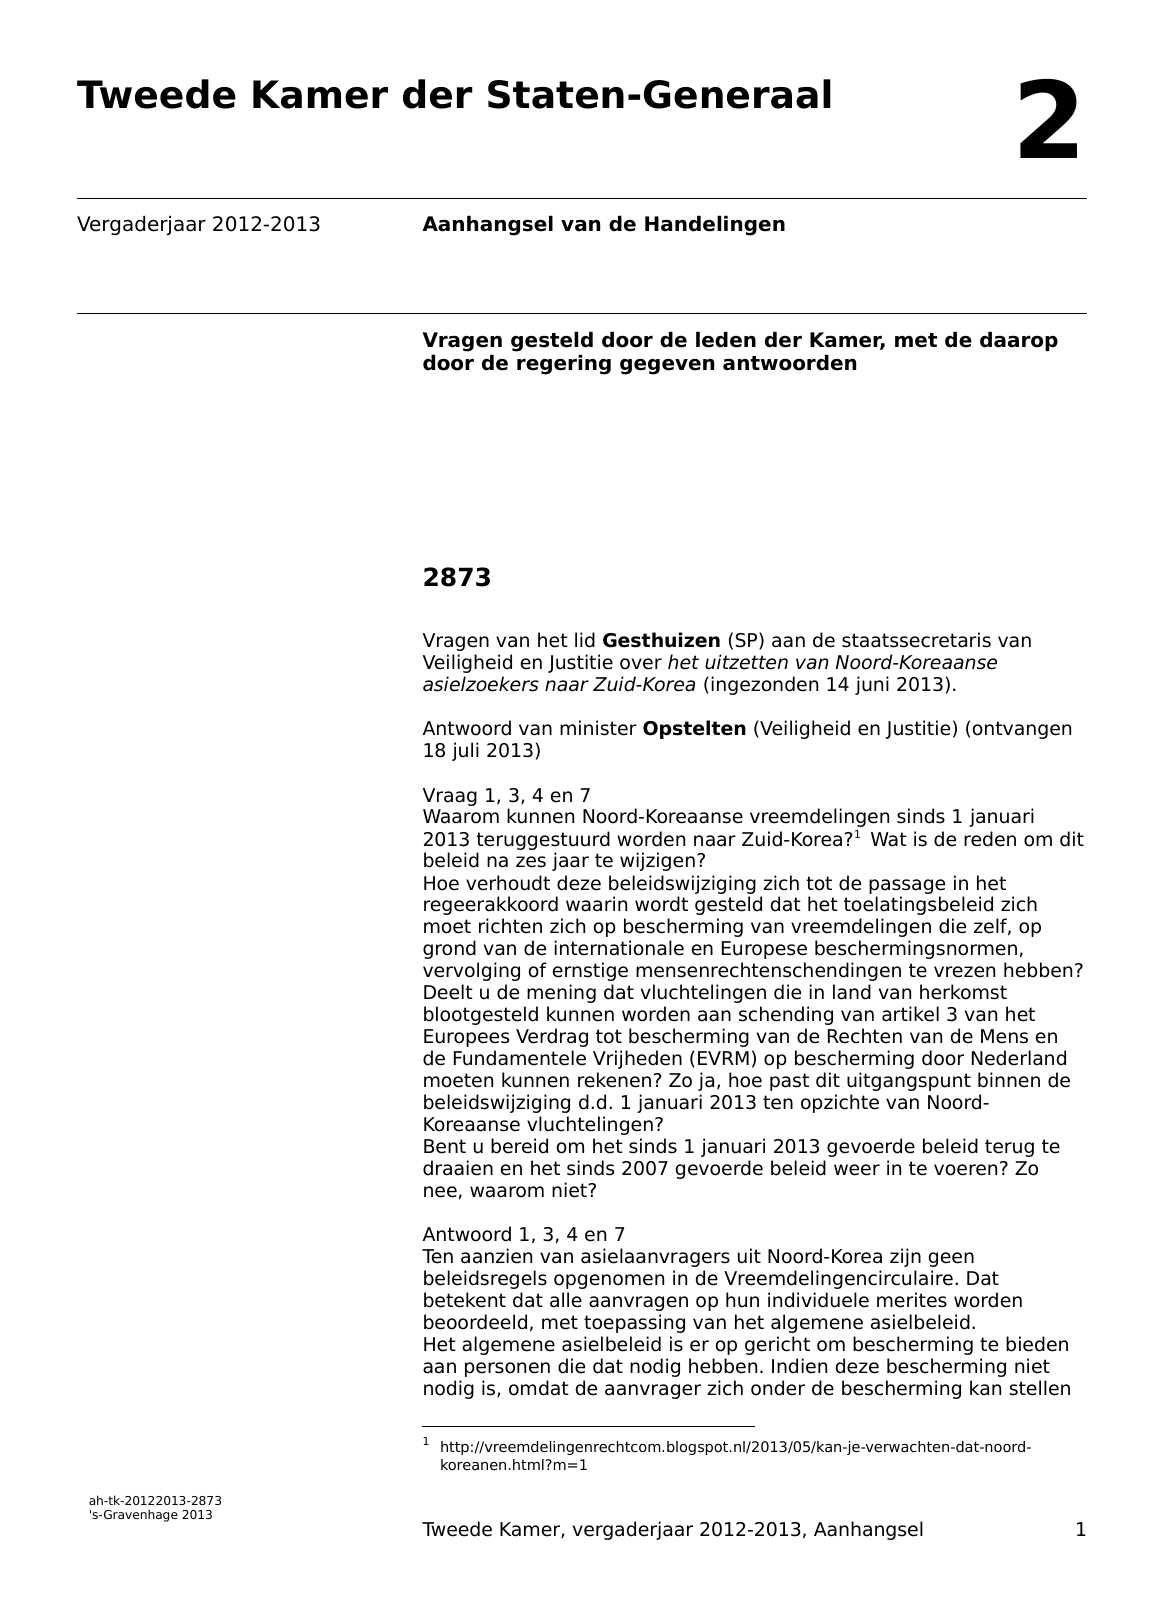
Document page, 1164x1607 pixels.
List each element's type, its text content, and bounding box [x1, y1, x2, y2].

table_cell [77, 314, 422, 375]
text Deelt u de mening dat vluchtelingen die in land van herkomst blootgesteld kunnen worden aan schending van artikel 3 van het Europees Verdrag tot bescherming van de Rechten van de Mens en de Fundamentele Vrijheden (EVRM) op bescherming door Nederland moeten kunnen rekenen? Zo ja, hoe past dit uitgangspunt binnen de beleidswijziging d.d. 1 januari 2013 ten opzichte van Noord-Koreaanse vluchtelingen? [422, 982, 1087, 1136]
text Antwoord 1, 3, 4 en 7 [422, 1224, 1087, 1246]
table_cell Vragen gesteld door de leden der Kamer, met de daarop door de regering gegeven antwoorden [422, 314, 1087, 375]
table_cell Vergaderjaar 2012-2013 [77, 199, 422, 313]
text Ten aanzien van asielaanvragers uit Noord-Korea zijn geen beleidsregels opgenomen in de Vreemdelingencirculaire. Dat betekent dat alle aanvragen op hun individuele merites worden beoordeeld, met toepassing van het algemene asielbeleid. [422, 1246, 1087, 1334]
text Het algemene asielbeleid is er op gericht om bescherming te bieden aan personen die dat nodig hebben. Indien deze bescherming niet nodig is, omdat de aanvrager zich onder de bescherming kan stellen [422, 1334, 1087, 1400]
text 's-Gravenhage 2013 [88, 1508, 323, 1522]
text Bent u bereid om het sinds 1 januari 2013 gevoerde beleid terug te draaien en het sinds 2007 gevoerde beleid weer in te voeren? Zo nee, waarom niet? [422, 1136, 1087, 1202]
text Antwoord van minister Opstelten (Veiligheid en Justitie) (ontvangen 18 juli 2013) [422, 718, 1087, 762]
text Hoe verhoudt deze beleidswijziging zich tot de passage in het regeerakkoord waarin wordt gesteld dat het toelatingsbeleid zich moet richten zich op bescherming van vreemdelingen die zelf, op grond van de internationale en Europese beschermingsnormen, vervolging of ernstige mensenrechtenschendingen te vrezen hebben? [422, 872, 1087, 982]
text Vraag 1, 3, 4 en 7 [422, 784, 1087, 806]
text 2873 [422, 563, 1087, 592]
table_cell Aanhangsel van de Handelingen [422, 199, 1087, 313]
text Vragen van het lid Gesthuizen (SP) aan de staatssecretaris van Veiligheid en Justitie over het uitzetten van Noord-Koreaanse asielzoekers naar Zuid-Korea (ingezonden 14 juni 2013). [422, 630, 1087, 696]
table_header 2 [886, 59, 1087, 198]
text http://vreemdelingenrechtcom.blogspot.nl/2013/05/kan-je-verwachten-dat-noord-koreanen.html?m=1 [422, 1435, 1087, 1474]
text ah-tk-20122013-2873 [88, 1494, 323, 1508]
text Waarom kunnen Noord-Koreaanse vreemdelingen sinds 1 januari 2013 teruggestuurd worden naar Zuid-Korea? Wat is de reden om dit beleid na zes jaar te wijzigen? [422, 806, 1087, 872]
table_header Tweede Kamer der Staten-Generaal [77, 59, 886, 198]
